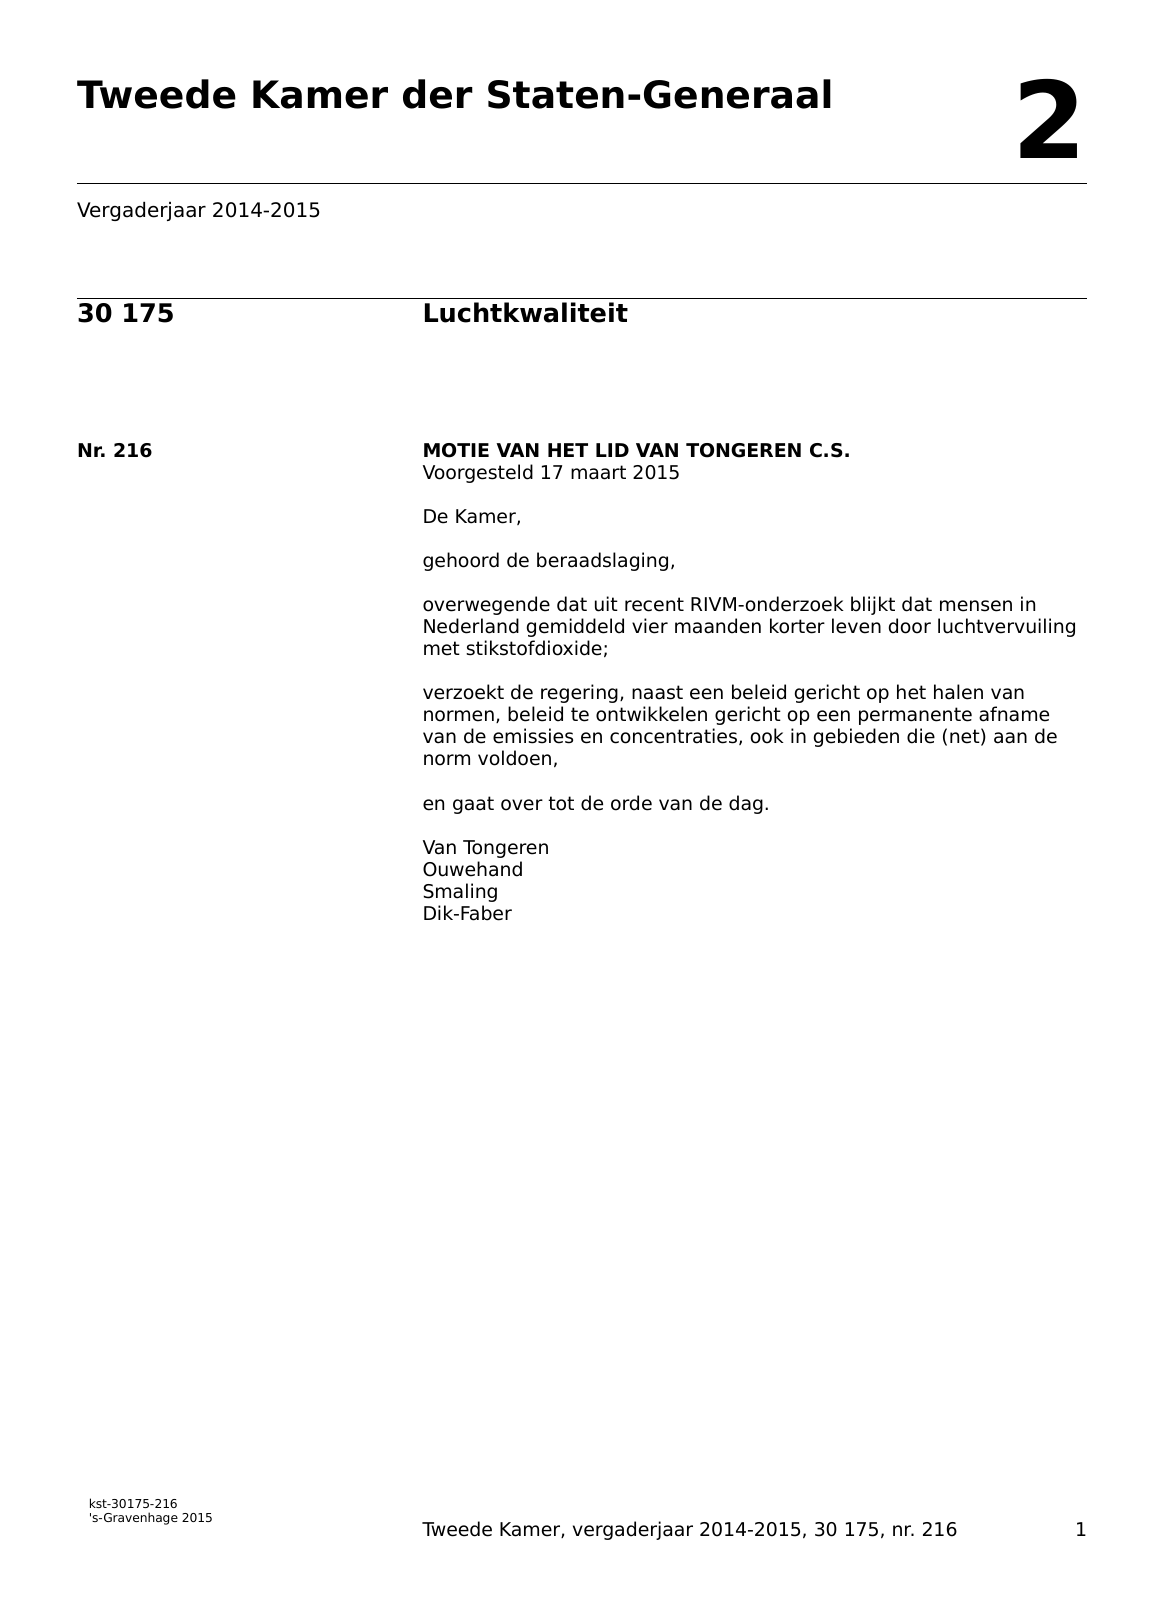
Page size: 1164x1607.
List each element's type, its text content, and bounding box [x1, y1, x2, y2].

text overwegende dat uit recent RIVM-onderzoek blijkt dat mensen in Nederland gemiddeld vier maanden korter leven door luchtvervuiling met stikstofdioxide; [422, 594, 1087, 660]
text Dik-Faber [422, 902, 1087, 924]
text Ouwehand [422, 858, 1087, 881]
text kst-30175-216 [88, 1497, 323, 1511]
text Smaling [422, 881, 1087, 902]
text Van Tongeren [422, 837, 1087, 858]
table_header 2 [886, 59, 1087, 183]
subtitle Nr. 216 MOTIE VAN HET LID VAN TONGEREN C.S. [77, 440, 1087, 462]
text en gaat over tot de orde van de dag. [422, 792, 1087, 814]
text gehoord de beraadslaging, [422, 550, 1087, 572]
text 's-Gravenhage 2015 [88, 1511, 323, 1525]
table_header Tweede Kamer der Staten-Generaal [77, 59, 886, 183]
text Voorgesteld 17 maart 2015 [422, 462, 1087, 484]
subtitle 30 175 Luchtkwaliteit [77, 299, 1087, 329]
text De Kamer, [422, 506, 1087, 528]
text verzoekt de regering, naast een beleid gericht op het halen van normen, beleid te ontwikkelen gericht op een permanente afname van de emissies en concentraties, ook in gebieden die (net) aan de norm voldoen, [422, 682, 1087, 770]
table_cell Vergaderjaar 2014-2015 [77, 184, 1087, 298]
